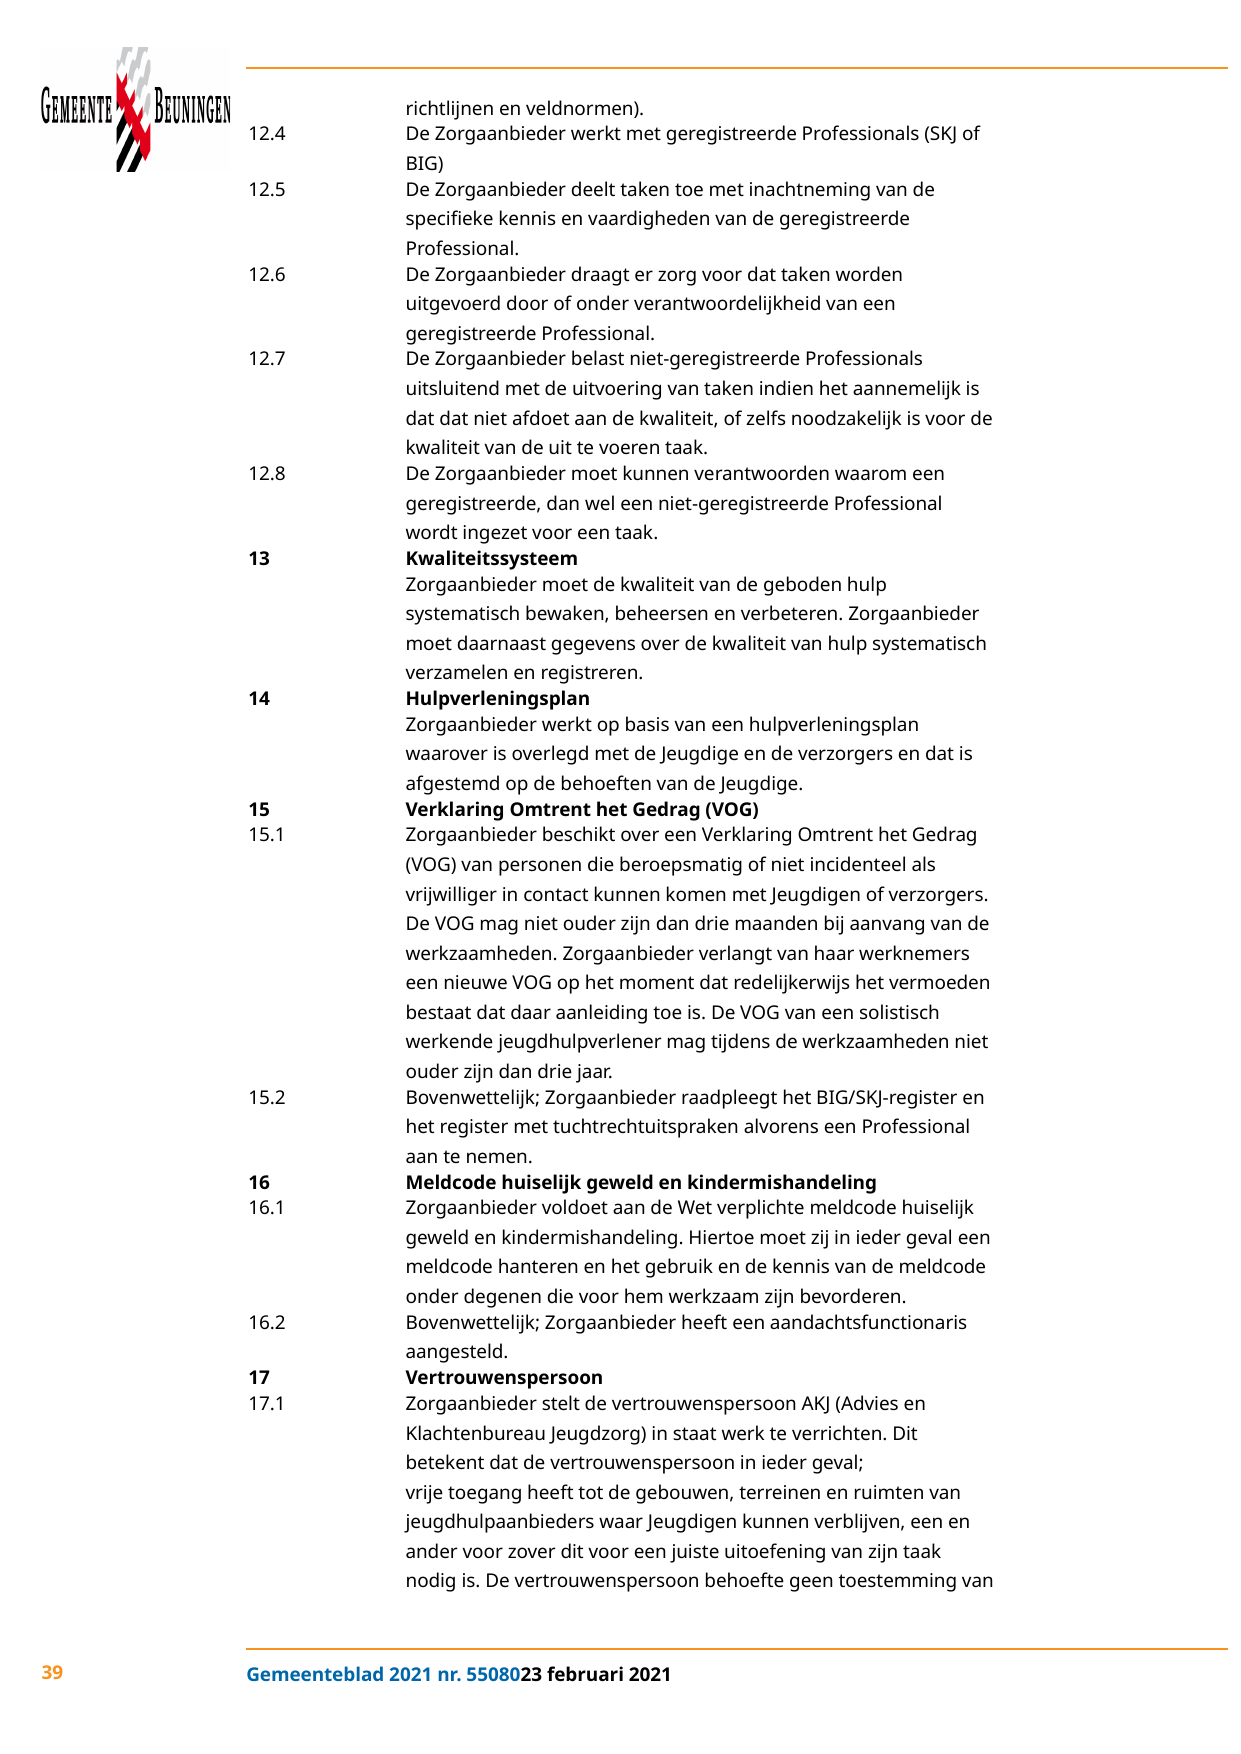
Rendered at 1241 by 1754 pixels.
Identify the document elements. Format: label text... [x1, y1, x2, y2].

table_cell Bovenwettelijk; Zorgaanbieder heeft een aandachtsfunctionaris aangesteld. [405, 1309, 994, 1364]
table_cell 17.1 [248, 1390, 405, 1593]
picture [41, 47, 231, 172]
table_cell Zorgaanbieder werkt op basis van een hulpverleningsplan waarover is overlegd met de Jeugdige en de verzorgers en dat is afgestemd op de behoeften van de Jeugdige. [405, 711, 994, 796]
table_cell Kwaliteitssysteem [405, 545, 994, 571]
table_cell 13 [248, 545, 405, 571]
table_cell [248, 571, 405, 685]
table_cell 12.4 [248, 121, 405, 176]
table_cell 14 [248, 685, 405, 711]
table_cell 15.1 [248, 822, 405, 1084]
table_cell 15.2 [248, 1084, 405, 1169]
table_cell De Zorgaanbieder belast niet-geregistreerde Professionals uitsluitend met de uitvoering van taken indien het aannemelijk is dat dat niet afdoet aan de kwaliteit, of zelfs noodzakelijk is voor de kwaliteit van de uit te voeren taak. [405, 346, 994, 460]
table_cell 16.1 [248, 1195, 405, 1309]
table_cell Verklaring Omtrent het Gedrag (VOG) [405, 796, 994, 822]
table_cell Zorgaanbieder stelt de vertrouwenspersoon AKJ (Advies en Klachtenbureau Jeugdzorg) in staat werk te verrichten. Dit betekent dat de vertrouwenspersoon in ieder geval; vrije toegang heeft tot de gebouwen, terreinen en ruimten van jeugdhulpaanbieders waar Jeugdigen kunnen verblijven, een en ander voor zover dit voor een juiste uitoefening van zijn taak nodig is. De vertrouwenspersoon behoefte geen toestemming van [405, 1390, 994, 1593]
table_cell 17 [248, 1364, 405, 1390]
table_cell 15 [248, 796, 405, 822]
table_cell richtlijnen en veldnormen). [405, 95, 994, 121]
table_cell Bovenwettelijk; Zorgaanbieder raadpleegt het BIG/SKJ-register en het register met tuchtrechtuitspraken alvorens een Professional aan te nemen. [405, 1084, 994, 1169]
table_cell De Zorgaanbieder werkt met geregistreerde Professionals (SKJ of BIG) [405, 121, 994, 176]
table_cell 12.7 [248, 346, 405, 460]
table_cell De Zorgaanbieder moet kunnen verantwoorden waarom een geregistreerde, dan wel een niet-geregistreerde Professional wordt ingezet voor een taak​. [405, 460, 994, 545]
table_cell Meldcode huiselijk geweld en kindermishandeling [405, 1169, 994, 1194]
table_cell Zorgaanbieder voldoet aan de Wet verplichte meldcode huiselijk geweld en kindermishandeling. Hiertoe moet zij in ieder geval een meldcode hanteren en het gebruik en de kennis van de meldcode onder degenen die voor hem werkzaam zijn bevorderen. [405, 1195, 994, 1309]
table_cell [248, 95, 405, 121]
table_cell 12.8 [248, 460, 405, 545]
table_cell Vertrouwenspersoon [405, 1364, 994, 1390]
table_cell [248, 711, 405, 796]
table_cell De Zorgaanbieder deelt taken toe met inachtneming van de specifieke kennis en vaardigheden van de geregistreerde Professional. [405, 176, 994, 261]
table_cell Hulpverleningsplan [405, 685, 994, 711]
table_cell Zorgaanbieder beschikt over een Verklaring Omtrent het Gedrag (VOG) van personen die beroepsmatig of niet incidenteel als vrijwilliger in contact kunnen komen met Jeugdigen of verzorgers. De VOG mag niet ouder zijn dan drie maanden bij aanvang van de werkzaamheden. Zorgaanbieder verlangt van haar werknemers een nieuwe VOG op het moment dat redelijkerwijs het vermoeden bestaat dat daar aanleiding toe is. De VOG van een solistisch werkende jeugdhulpverlener mag tijdens de werkzaamheden niet ouder zijn dan drie jaar. [405, 822, 994, 1084]
table_cell 16 [248, 1169, 405, 1194]
table_cell De Zorgaanbieder draagt er zorg voor dat taken worden uitgevoerd door of onder verantwoordelijkheid van een geregistreerde Professional. [405, 261, 994, 346]
table_cell 16.2 [248, 1309, 405, 1364]
table_cell Zorgaanbieder moet de kwaliteit van de geboden hulp systematisch bewaken, beheersen en verbeteren. Zorgaanbieder moet daarnaast gegevens over de kwaliteit van hulp systematisch verzamelen en registreren. [405, 571, 994, 685]
table_cell 12.6 [248, 261, 405, 346]
table_cell 12.5 [248, 176, 405, 261]
